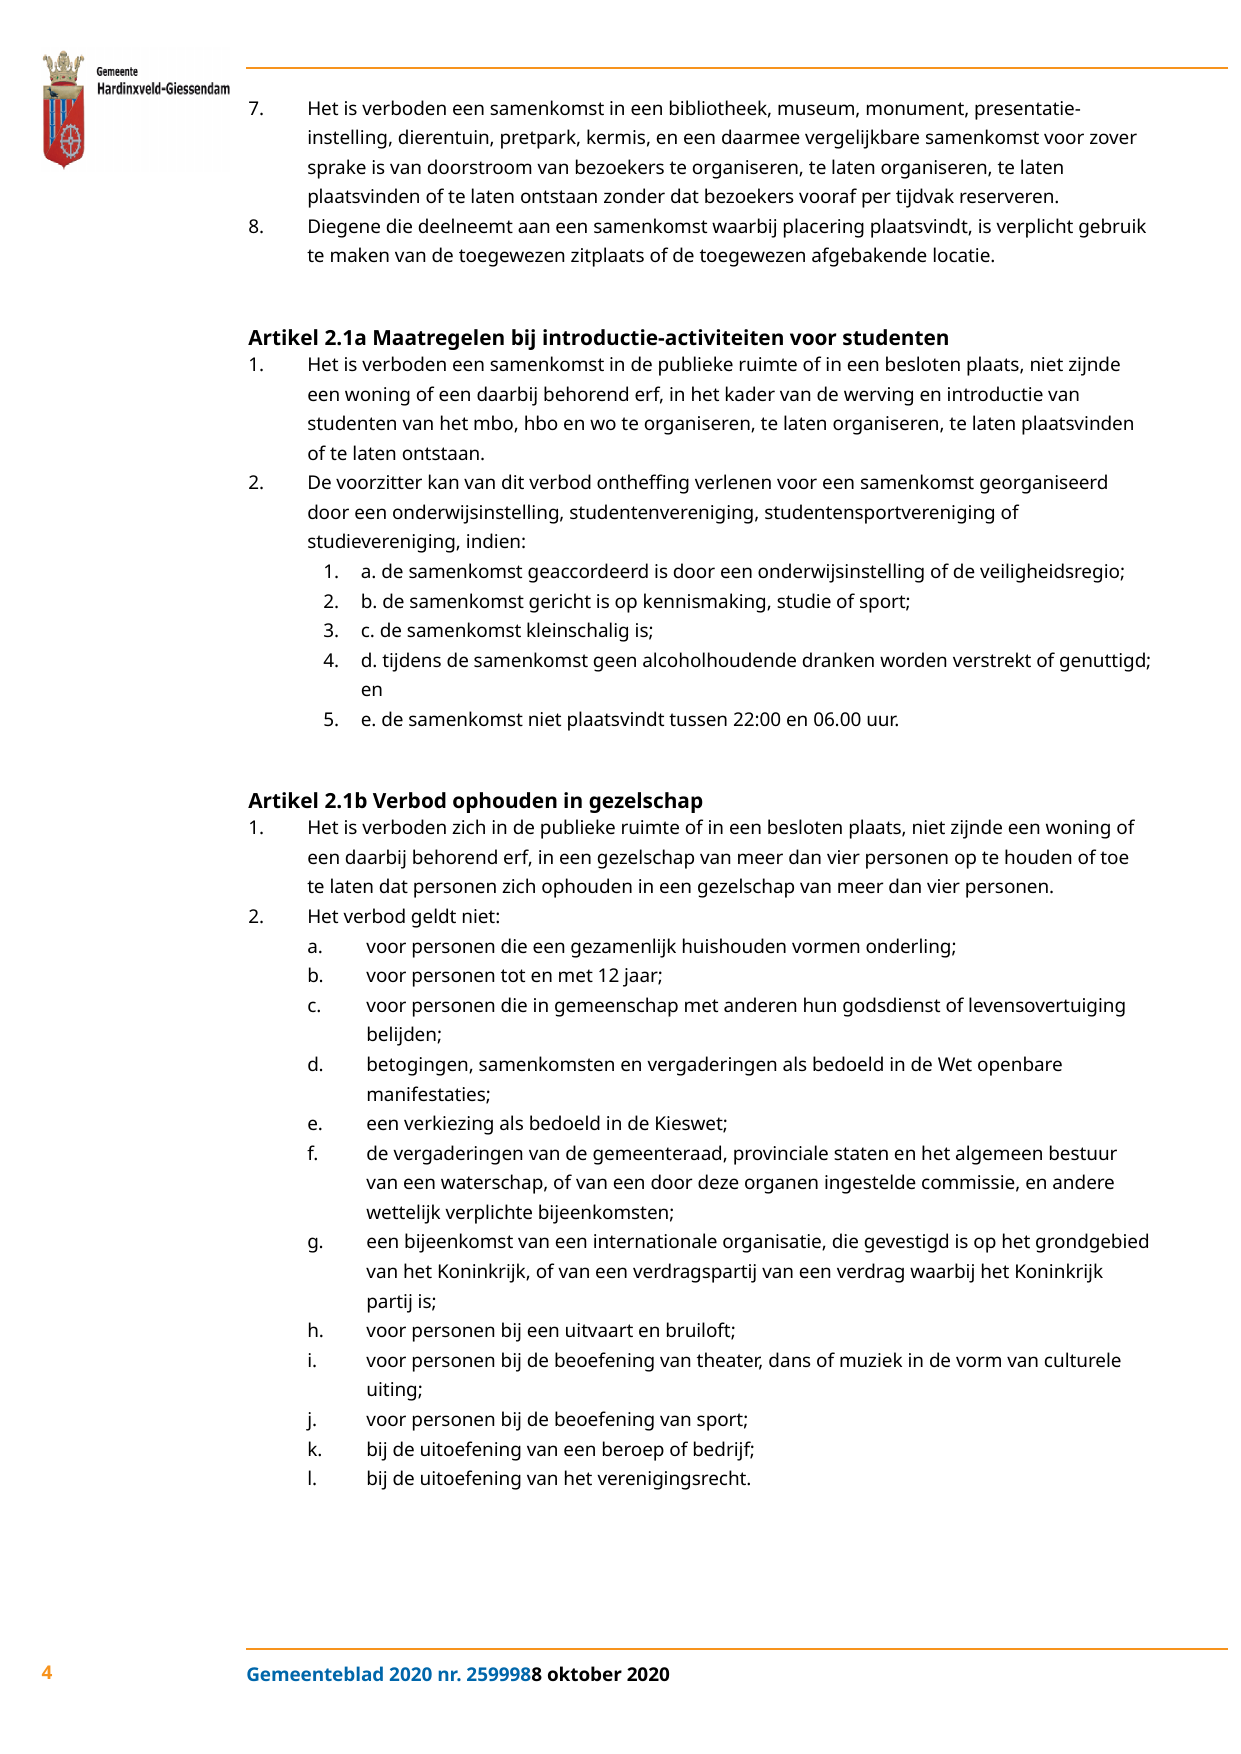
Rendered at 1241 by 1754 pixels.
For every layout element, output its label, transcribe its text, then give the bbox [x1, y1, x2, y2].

list voor personen bij een uitvaart en bruiloft; [307, 1317, 1152, 1343]
list betogingen, samenkomsten en vergaderingen als bedoeld in de Wet openbare manifestaties; [307, 1051, 1152, 1107]
list voor personen die een gezamenlijk huishouden vormen onderling; [307, 933, 1152, 959]
list Het is verboden een samenkomst in een bibliotheek, museum, monument, presentatie-instelling, dierentuin, pretpark, kermis, en een daarmee vergelijkbare samenkomst voor zover sprake is van doorstroom van bezoekers te organiseren, te laten organiseren, te laten plaatsvinden of te laten ontstaan zonder dat bezoekers vooraf per tijdvak reserveren. [248, 95, 1152, 209]
list Diegene die deelneemt aan een samenkomst waarbij placering plaatsvindt, is verplicht gebruik te maken van de toegewezen zitplaats of de toegewezen afgebakende locatie. [248, 213, 1152, 268]
list Het is verboden een samenkomst in de publieke ruimte of in een besloten plaats, niet zijnde een woning of een daarbij behorend erf, in het kader van de werving en introductie van studenten van het mbo, hbo en wo te organiseren, te laten organiseren, te laten plaatsvinden of te laten ontstaan. [248, 351, 1152, 466]
list voor personen tot en met 12 jaar; [307, 962, 1152, 988]
list c. de samenkomst kleinschalig is; [323, 617, 1152, 643]
list b. de samenkomst gericht is op kennismaking, studie of sport; [323, 588, 1152, 613]
picture [41, 47, 231, 172]
text Artikel 2.1a Maatregelen bij introductie-activiteiten voor studenten [248, 323, 1152, 351]
list a. de samenkomst geaccordeerd is door een onderwijsinstelling of de veiligheidsregio; [323, 558, 1152, 584]
list d. tijdens de samenkomst geen alcoholhoudende dranken worden verstrekt of genuttigd; en [323, 647, 1152, 702]
list Het is verboden zich in de publieke ruimte of in een besloten plaats, niet zijnde een woning of een daarbij behorend erf, in een gezelschap van meer dan vier personen op te houden of toe te laten dat personen zich ophouden in een gezelschap van meer dan vier personen. [248, 814, 1152, 899]
list voor personen die in gemeenschap met anderen hun godsdienst of levensovertuiging belijden; [307, 992, 1152, 1047]
list bij de uitoefening van het verenigingsrecht. [307, 1465, 1152, 1491]
list voor personen bij de beoefening van sport; [307, 1406, 1152, 1432]
text Artikel 2.1b Verbod ophouden in gezelschap [248, 786, 1152, 814]
list Het verbod geldt niet: [248, 903, 1152, 929]
list e. de samenkomst niet plaatsvindt tussen 22:00 en 06.00 uur. [323, 706, 1152, 732]
list een bijeenkomst van een internationale organisatie, die gevestigd is op het grondgebied van het Koninkrijk, of van een verdragspartij van een verdrag waarbij het Koninkrijk partij is; [307, 1229, 1152, 1314]
list voor personen bij de beoefening van theater, dans of muziek in de vorm van culturele uiting; [307, 1347, 1152, 1402]
list de vergaderingen van de gemeenteraad, provinciale staten en het algemeen bestuur van een waterschap, of van een door deze organen ingestelde commissie, en andere wettelijk verplichte bijeenkomsten; [307, 1140, 1152, 1225]
list De voorzitter kan van dit verbod ontheffing verlenen voor een samenkomst georganiseerd door een onderwijsinstelling, studentenvereniging, studentensportvereniging of studievereniging, indien: [248, 469, 1152, 554]
list bij de uitoefening van een beroep of bedrijf; [307, 1436, 1152, 1462]
list een verkiezing als bedoeld in de Kieswet; [307, 1110, 1152, 1136]
